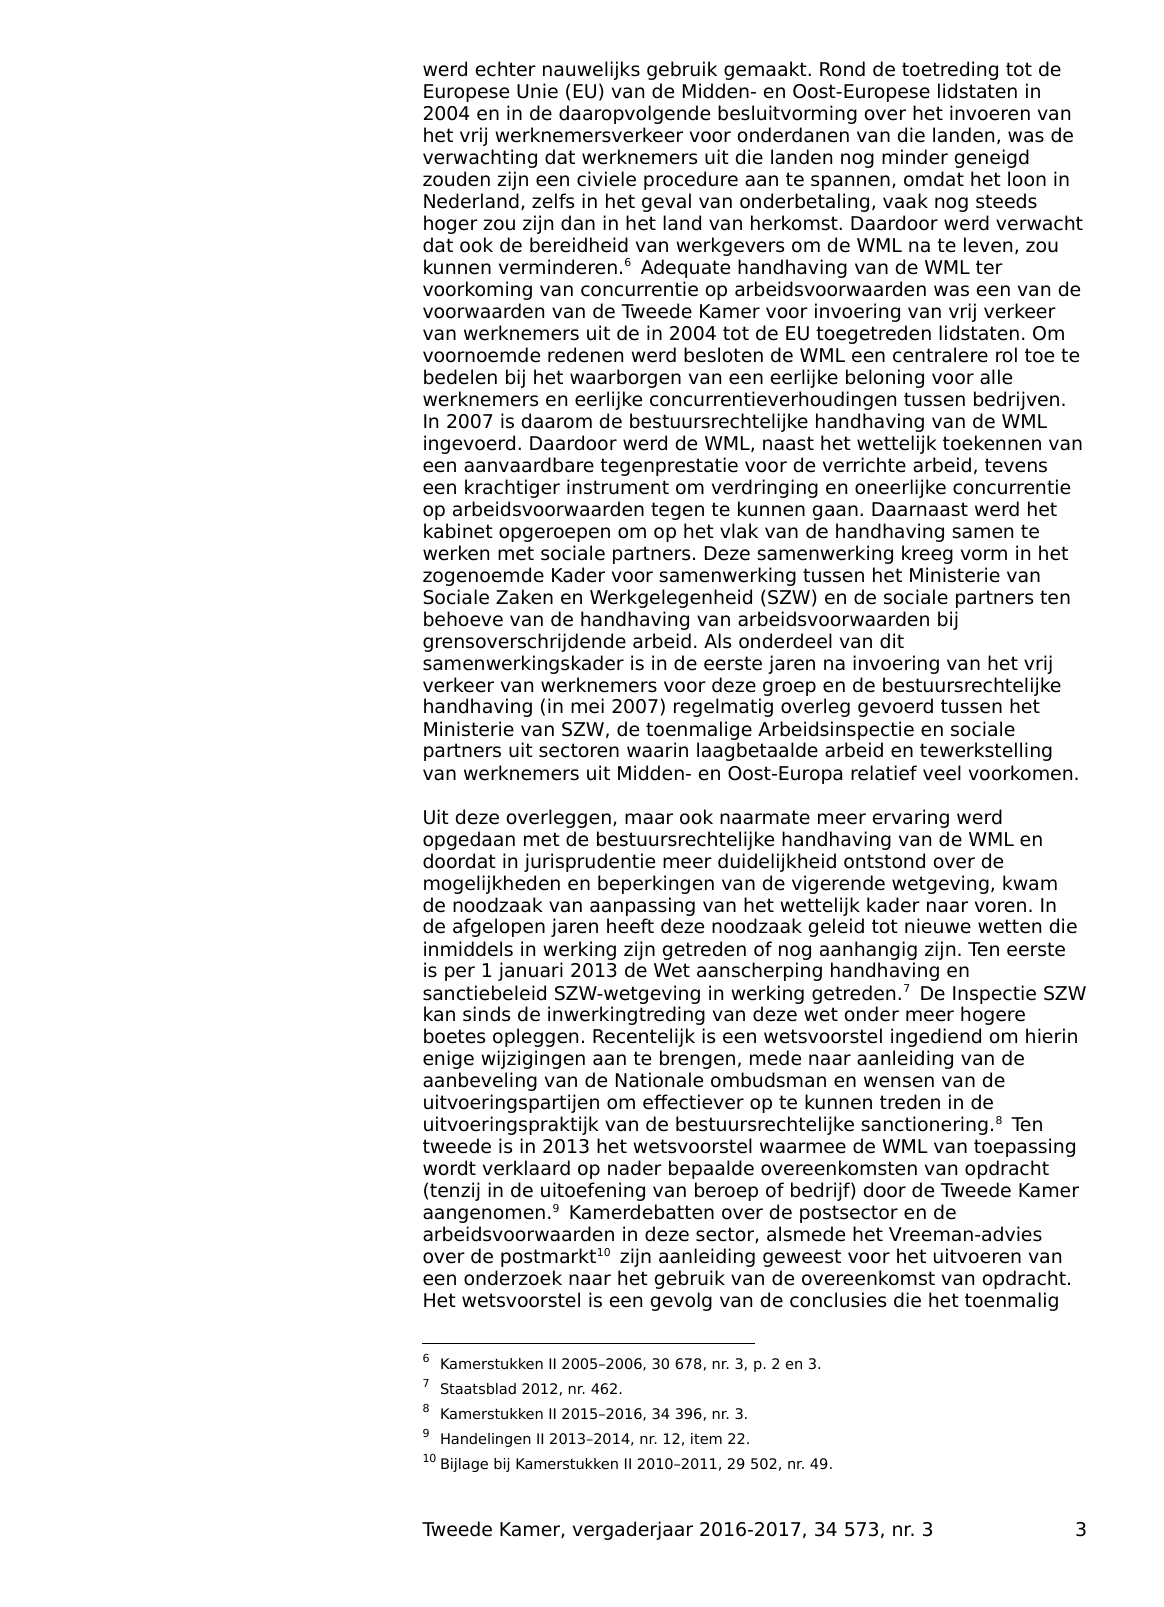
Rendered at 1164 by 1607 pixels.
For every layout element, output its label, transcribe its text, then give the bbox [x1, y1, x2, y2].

text Staatsblad 2012, nr. 462. [422, 1377, 1087, 1399]
text werd echter nauwelijks gebruik gemaakt. Rond de toetreding tot de Europese Unie (EU) van de Midden- en Oost-Europese lidstaten in 2004 en in de daaropvolgende besluitvorming over het invoeren van het vrij werknemersverkeer voor onderdanen van die landen, was de verwachting dat werknemers uit die landen nog minder geneigd zouden zijn een civiele procedure aan te spannen, omdat het loon in Nederland, zelfs in het geval van onderbetaling, vaak nog steeds hoger zou zijn dan in het land van herkomst. Daardoor werd verwacht dat ook de bereidheid van werkgevers om de WML na te leven, zou kunnen verminderen. Adequate handhaving van de WML ter voorkoming van concurrentie op arbeidsvoorwaarden was een van de voorwaarden van de Tweede Kamer voor invoering van vrij verkeer van werknemers uit de in 2004 tot de EU toegetreden lidstaten. Om voornoemde redenen werd besloten de WML een centralere rol toe te bedelen bij het waarborgen van een eerlijke beloning voor alle werknemers en eerlijke concurrentieverhoudingen tussen bedrijven. In 2007 is daarom de bestuursrechtelijke handhaving van de WML ingevoerd. Daardoor werd de WML, naast het wettelijk toekennen van een aanvaardbare tegenprestatie voor de verrichte arbeid, tevens een krachtiger instrument om verdringing en oneerlijke concurrentie op arbeidsvoorwaarden tegen te kunnen gaan. Daarnaast werd het kabinet opgeroepen om op het vlak van de handhaving samen te werken met sociale partners. Deze samenwerking kreeg vorm in het zogenoemde Kader voor samenwerking tussen het Ministerie van Sociale Zaken en Werkgelegenheid (SZW) en de sociale partners ten behoeve van de handhaving van arbeidsvoorwaarden bij grensoverschrijdende arbeid. Als onderdeel van dit samenwerkingskader is in de eerste jaren na invoering van het vrij verkeer van werknemers voor deze groep en de bestuursrechtelijke handhaving (in mei 2007) regelmatig overleg gevoerd tussen het Ministerie van SZW, de toenmalige Arbeidsinspectie en sociale partners uit sectoren waarin laagbetaalde arbeid en tewerkstelling van werknemers uit Midden- en Oost-Europa relatief veel voorkomen. [422, 59, 1087, 784]
text Uit deze overleggen, maar ook naarmate meer ervaring werd opgedaan met de bestuursrechtelijke handhaving van de WML en doordat in jurisprudentie meer duidelijkheid ontstond over de mogelijkheden en beperkingen van de vigerende wetgeving, kwam de noodzaak van aanpassing van het wettelijk kader naar voren. In de afgelopen jaren heeft deze noodzaak geleid tot nieuwe wetten die inmiddels in werking zijn getreden of nog aanhangig zijn. Ten eerste is per 1 januari 2013 de Wet aanscherping handhaving en sanctiebeleid SZW-wetgeving in werking getreden. De Inspectie SZW kan sinds de inwerkingtreding van deze wet onder meer hogere boetes opleggen. Recentelijk is een wetsvoorstel ingediend om hierin enige wijzigingen aan te brengen, mede naar aanleiding van de aanbeveling van de Nationale ombudsman en wensen van de uitvoeringspartijen om effectiever op te kunnen treden in de uitvoeringspraktijk van de bestuursrechtelijke sanctionering. Ten tweede is in 2013 het wetsvoorstel waarmee de WML van toepassing wordt verklaard op nader bepaalde overeenkomsten van opdracht (tenzij in de uitoefening van beroep of bedrijf) door de Tweede Kamer aangenomen. Kamerdebatten over de postsector en de arbeidsvoorwaarden in deze sector, alsmede het Vreeman-advies over de postmarkt zijn aanleiding geweest voor het uitvoeren van een onderzoek naar het gebruik van de overeenkomst van opdracht. Het wetsvoorstel is een gevolg van de conclusies die het toenmalig [422, 807, 1087, 1312]
text Bijlage bij Kamerstukken II 2010–2011, 29 502, nr. 49. [422, 1452, 1087, 1474]
text Handelingen II 2013–2014, nr. 12, item 22. [422, 1427, 1087, 1449]
text Kamerstukken II 2005–2006, 30 678, nr. 3, p. 2 en 3. [422, 1352, 1087, 1374]
text Kamerstukken II 2015–2016, 34 396, nr. 3. [422, 1402, 1087, 1424]
